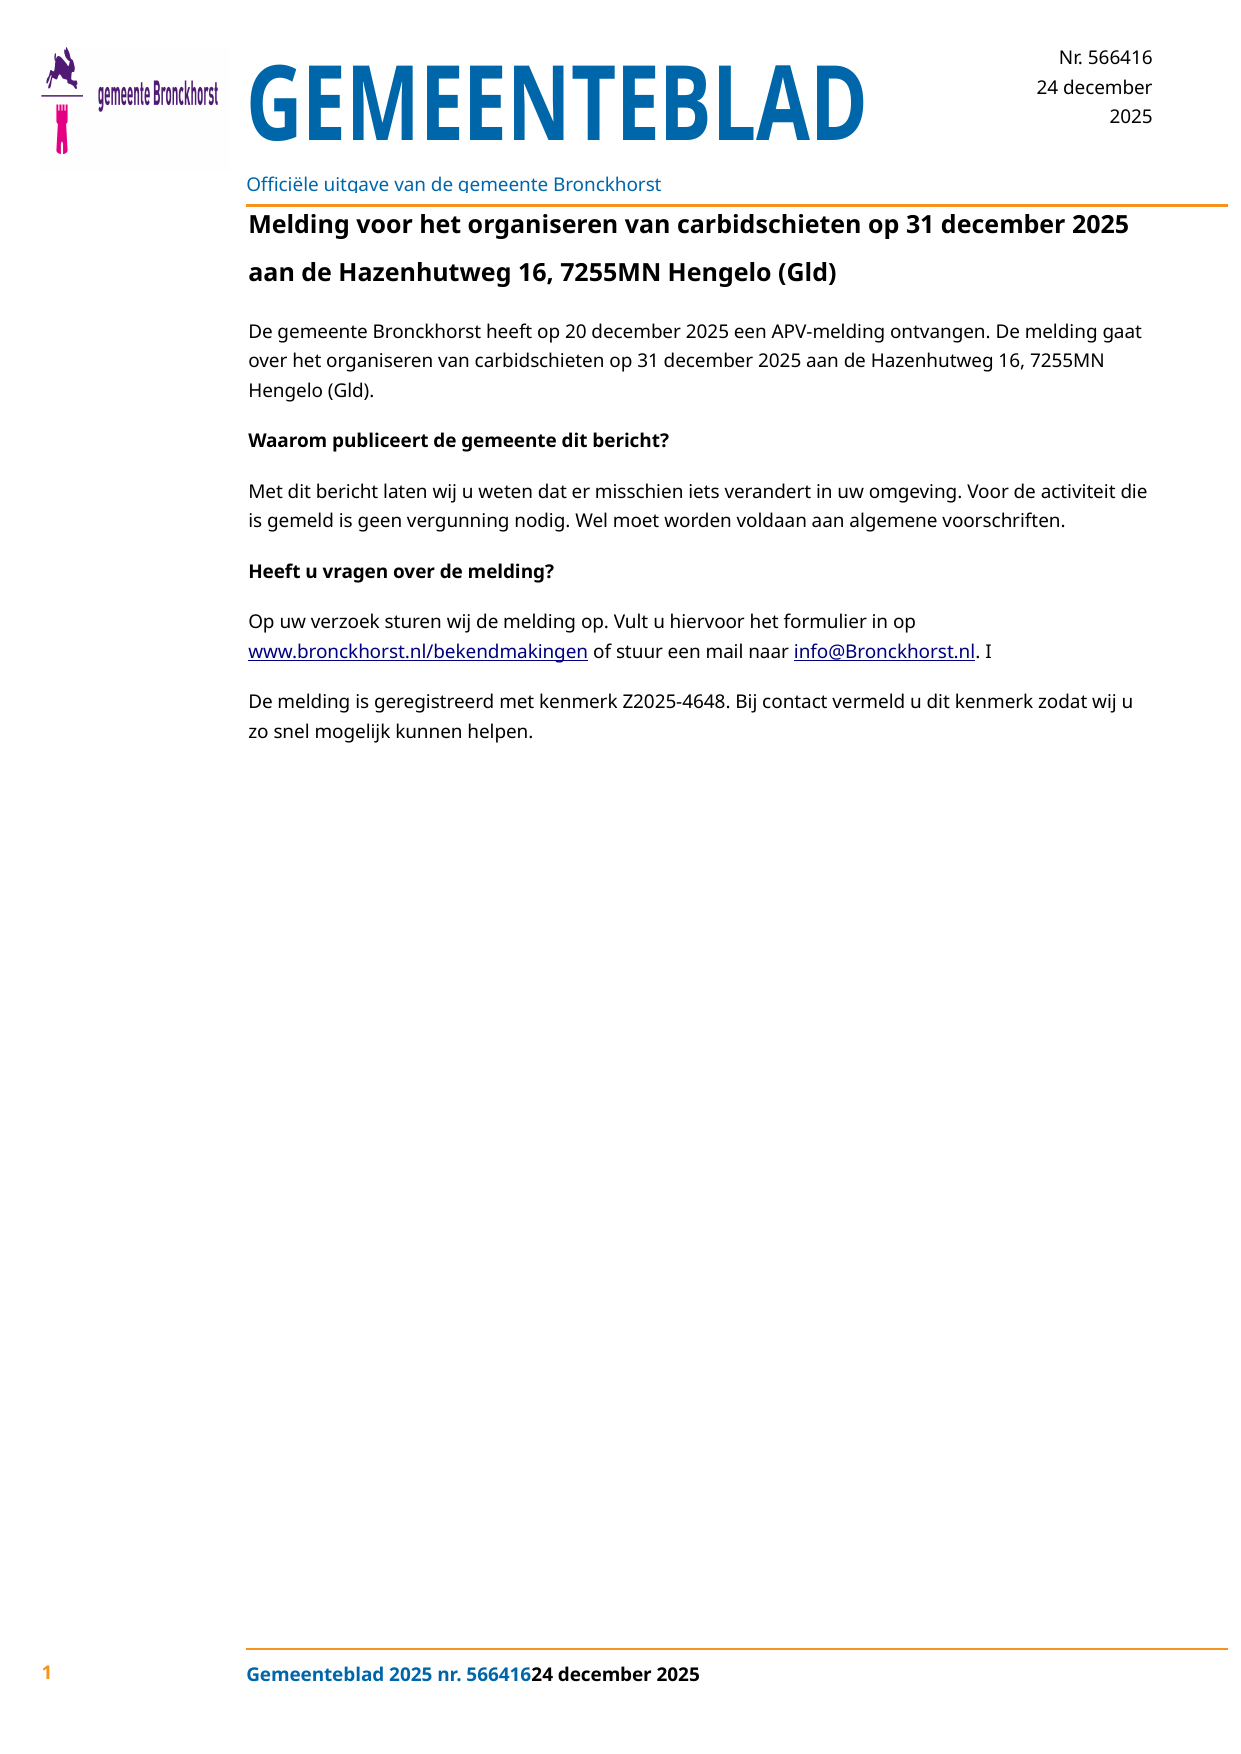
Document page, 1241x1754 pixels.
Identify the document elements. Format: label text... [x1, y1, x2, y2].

text Met dit bericht laten wij u weten dat er misschien iets verandert in uw omgeving. Voor de activiteit die is gemeld is geen vergunning nodig. Wel moet worden voldaan aan algemene voorschriften. [248, 478, 1152, 533]
text Melding voor het organiseren van carbidschieten op 31 december 2025 aan de Hazenhutweg 16, 7255MN Hengelo (Gld) [248, 207, 1152, 288]
text Heeft u vragen over de melding? [248, 558, 1152, 584]
picture [41, 47, 231, 172]
text De melding is geregistreerd met kenmerk Z2025-4648. Bij contact vermeld u dit kenmerk zodat wij u zo snel mogelijk kunnen helpen. [248, 688, 1152, 744]
text De gemeente Bronckhorst heeft op 20 december 2025 een APV-melding ontvangen. De melding gaat over het organiseren van carbidschieten op 31 december 2025 aan de Hazenhutweg 16, 7255MN Hengelo (Gld). [248, 318, 1152, 403]
text Waarom publiceert de gemeente dit bericht? [248, 427, 1152, 453]
text Op uw verzoek sturen wij de melding op. Vult u hiervoor het formulier in op www.bronckhorst.nl/bekendmakingen of stuur een mail naar info@Bronckhorst.nl. I [248, 608, 1152, 664]
